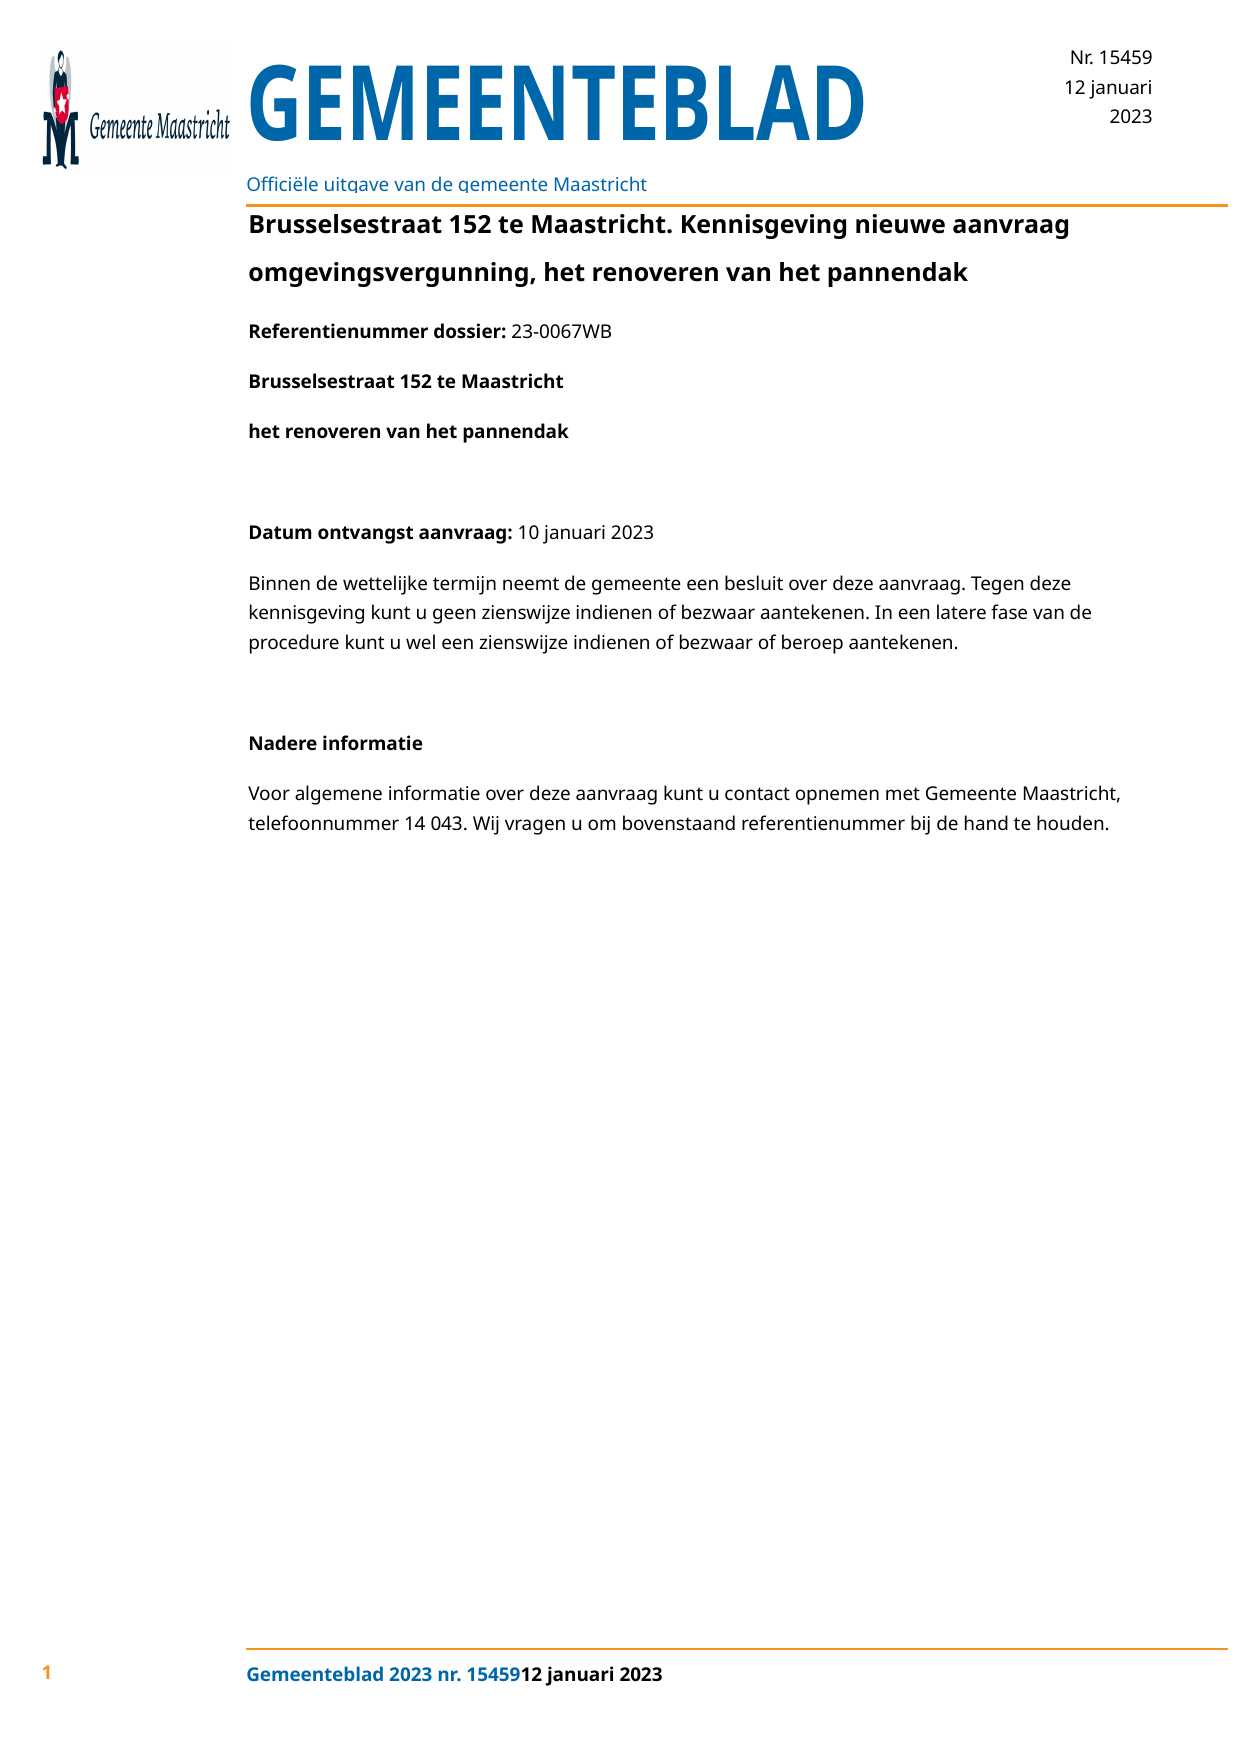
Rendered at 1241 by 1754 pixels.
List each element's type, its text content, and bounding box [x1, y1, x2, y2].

text Binnen de wettelijke termijn neemt de gemeente een besluit over deze aanvraag. Tegen deze kennisgeving kunt u geen zienswijze indienen of bezwaar aantekenen. In een latere fase van de procedure kunt u wel een zienswijze indienen of bezwaar of beroep aantekenen. [248, 570, 1152, 655]
picture [41, 47, 231, 172]
text Brusselsestraat 152 te Maastricht. Kennisgeving nieuwe aanvraag omgevingsvergunning, het renoveren van het pannendak [248, 207, 1152, 288]
text Datum ontvangst aanvraag: 10 januari 2023 [248, 519, 1152, 545]
text Voor algemene informatie over deze aanvraag kunt u contact opnemen met Gemeente Maastricht, telefoonnummer 14 043. Wij vragen u om bovenstaand referentienummer bij de hand te houden. [248, 780, 1152, 836]
text Brusselsestraat 152 te Maastricht [248, 368, 1152, 394]
text het renoveren van het pannendak [248, 419, 1152, 444]
text Nadere informatie [248, 730, 1152, 756]
text Referentienummer dossier: 23-0067WB [248, 318, 1152, 344]
